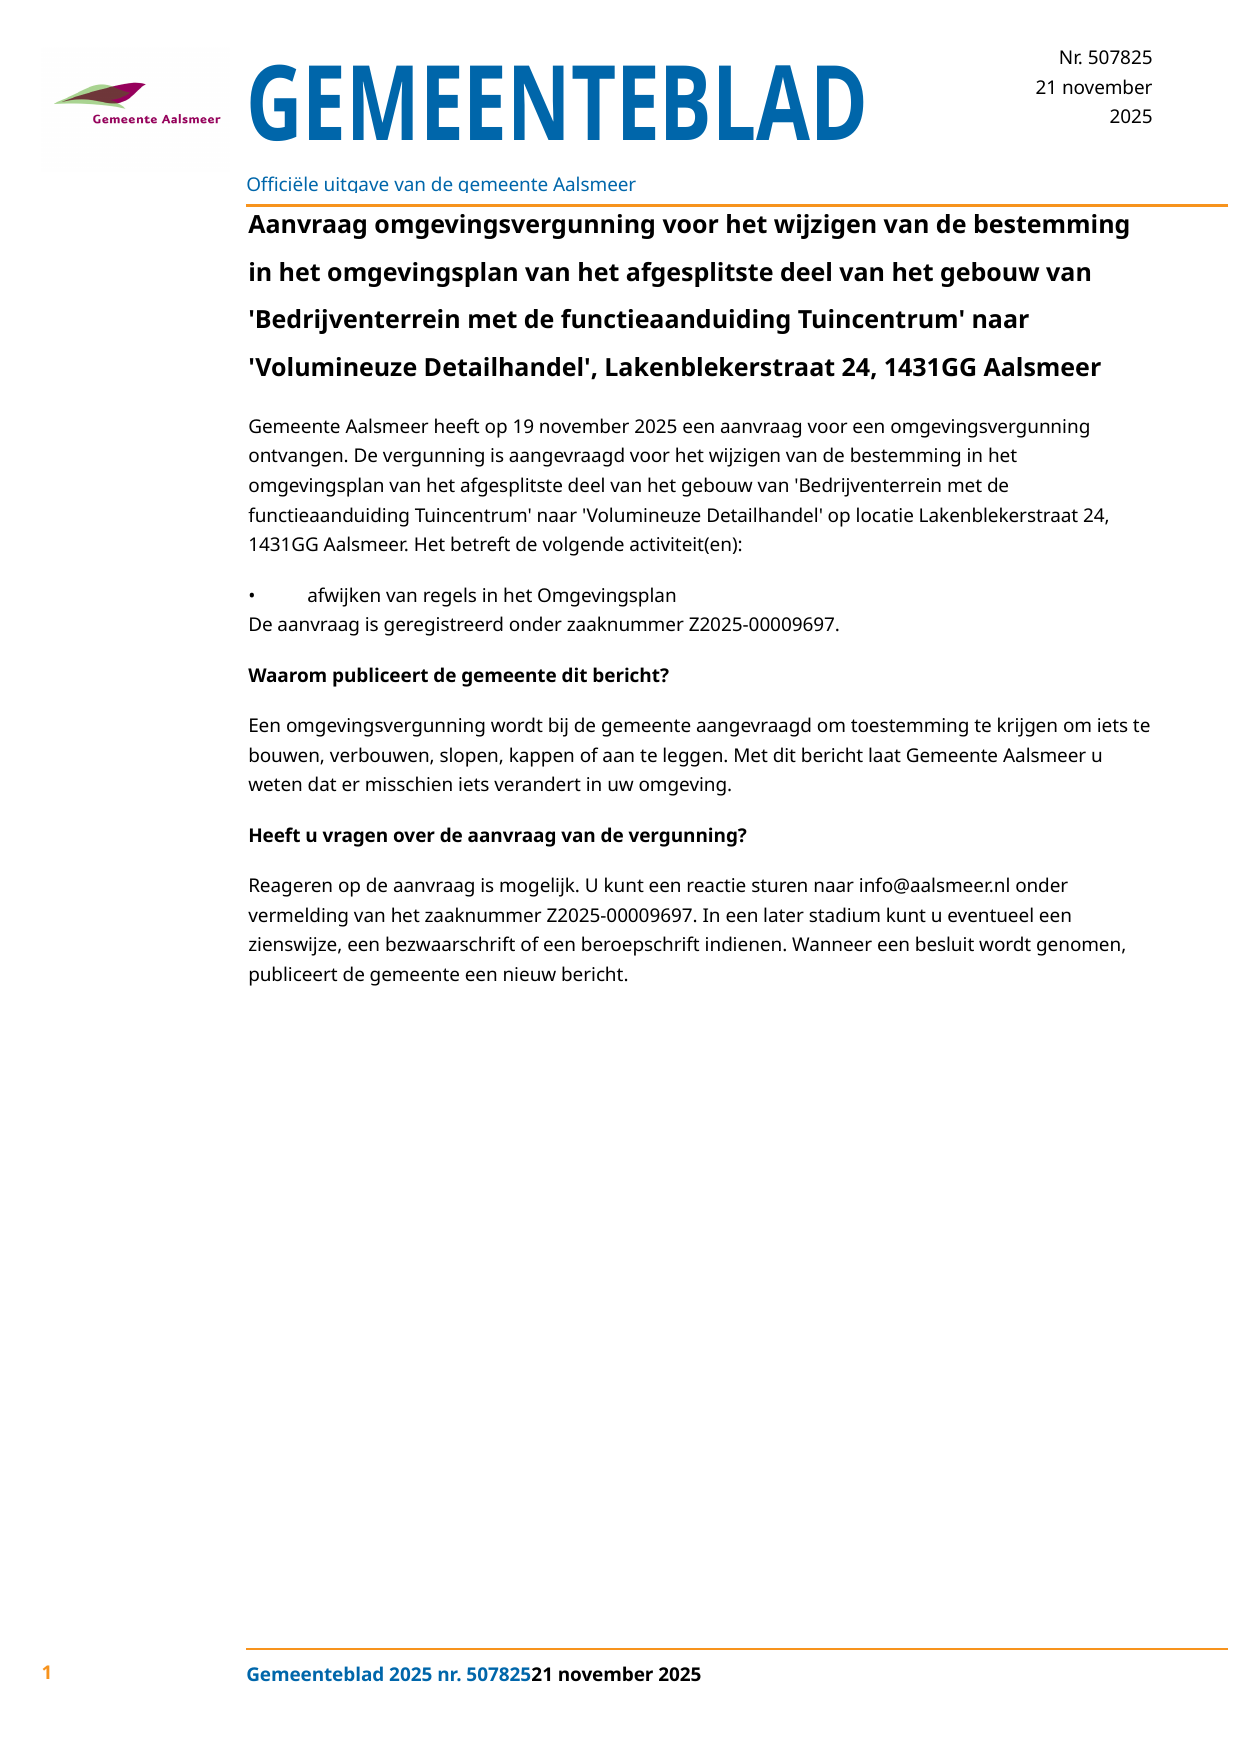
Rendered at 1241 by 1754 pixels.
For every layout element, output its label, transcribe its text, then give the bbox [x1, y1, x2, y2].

text Gemeente Aalsmeer heeft op 19 november 2025 een aanvraag voor een omgevingsvergunning ontvangen. De vergunning is aangevraagd voor het wijzigen van de bestemming in het omgevingsplan van het afgesplitste deel van het gebouw van 'Bedrijventerrein met de functieaanduiding Tuincentrum' naar 'Volumineuze Detailhandel' op locatie Lakenblekerstraat 24, 1431GG Aalsmeer. Het betreft de volgende activiteit(en): [248, 413, 1152, 557]
text Een omgevingsvergunning wordt bij de gemeente aangevraagd om toestemming te krijgen om iets te bouwen, verbouwen, slopen, kappen of aan te leggen. Met dit bericht laat Gemeente Aalsmeer u weten dat er misschien iets verandert in uw omgeving. [248, 712, 1152, 797]
text Waarom publiceert de gemeente dit bericht? [248, 662, 1152, 688]
text Heeft u vragen over de aanvraag van de vergunning? [248, 822, 1152, 848]
picture [41, 47, 231, 172]
text Reageren op de aanvraag is mogelijk. U kunt een reactie sturen naar info@aalsmeer.nl onder vermelding van het zaaknummer Z2025-00009697. In een later stadium kunt u eventueel een zienswijze, een bezwaarschrift of een beroepschrift indienen. Wanneer een besluit wordt genomen, publiceert de gemeente een nieuw bericht. [248, 872, 1152, 987]
text De aanvraag is geregistreerd onder zaaknummer Z2025-00009697. [248, 611, 1152, 637]
list afwijken van regels in het Omgevingsplan [248, 582, 1152, 608]
text Aanvraag omgevingsvergunning voor het wijzigen van de bestemming in het omgevingsplan van het afgesplitste deel van het gebouw van 'Bedrijventerrein met de functieaanduiding Tuincentrum' naar 'Volumineuze Detailhandel', Lakenblekerstraat 24, 1431GG Aalsmeer [248, 207, 1152, 384]
